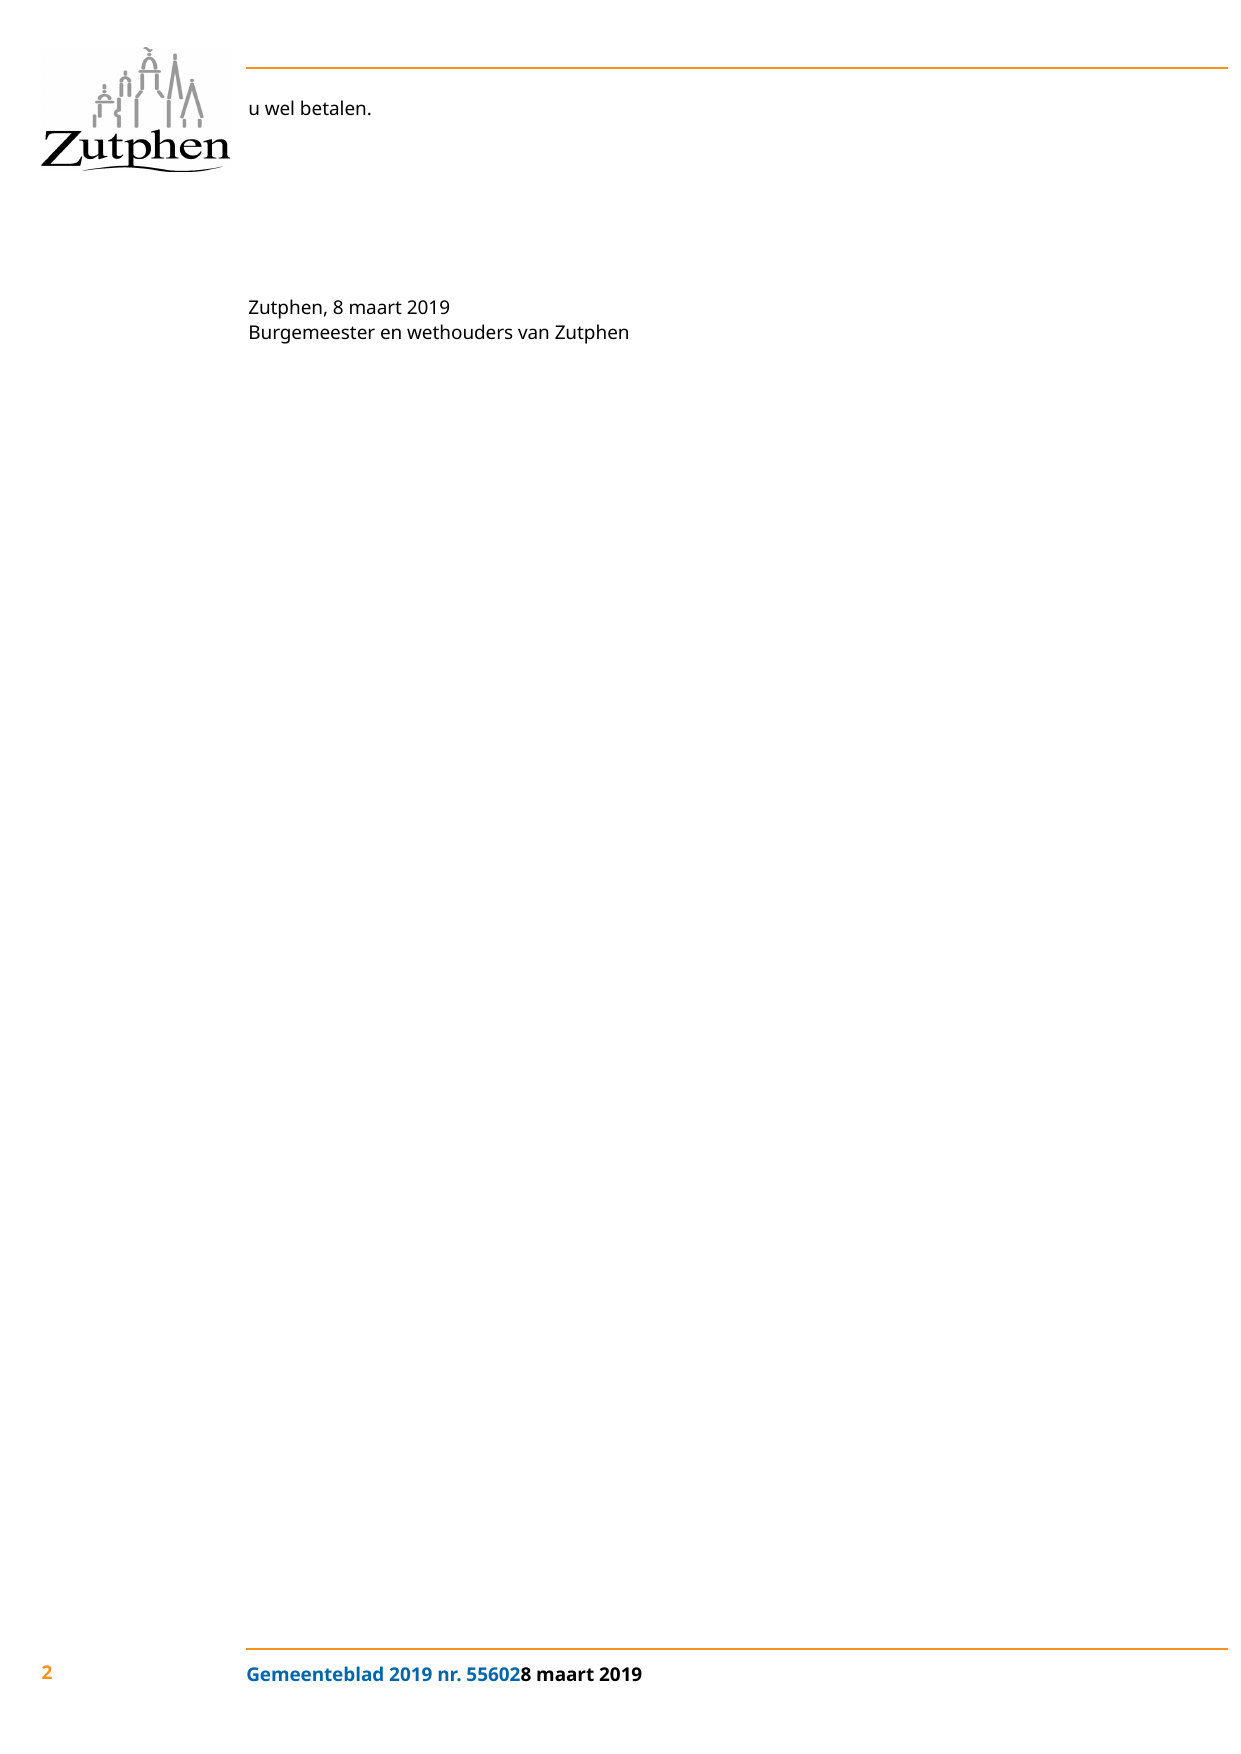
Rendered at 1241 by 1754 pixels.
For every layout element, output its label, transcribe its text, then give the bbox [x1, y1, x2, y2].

text Burgemeester en wethouders van Zutphen [248, 319, 1152, 345]
text u wel betalen. [248, 95, 1152, 121]
text Zutphen, 8 maart 2019 [248, 294, 1152, 319]
picture [41, 47, 231, 172]
